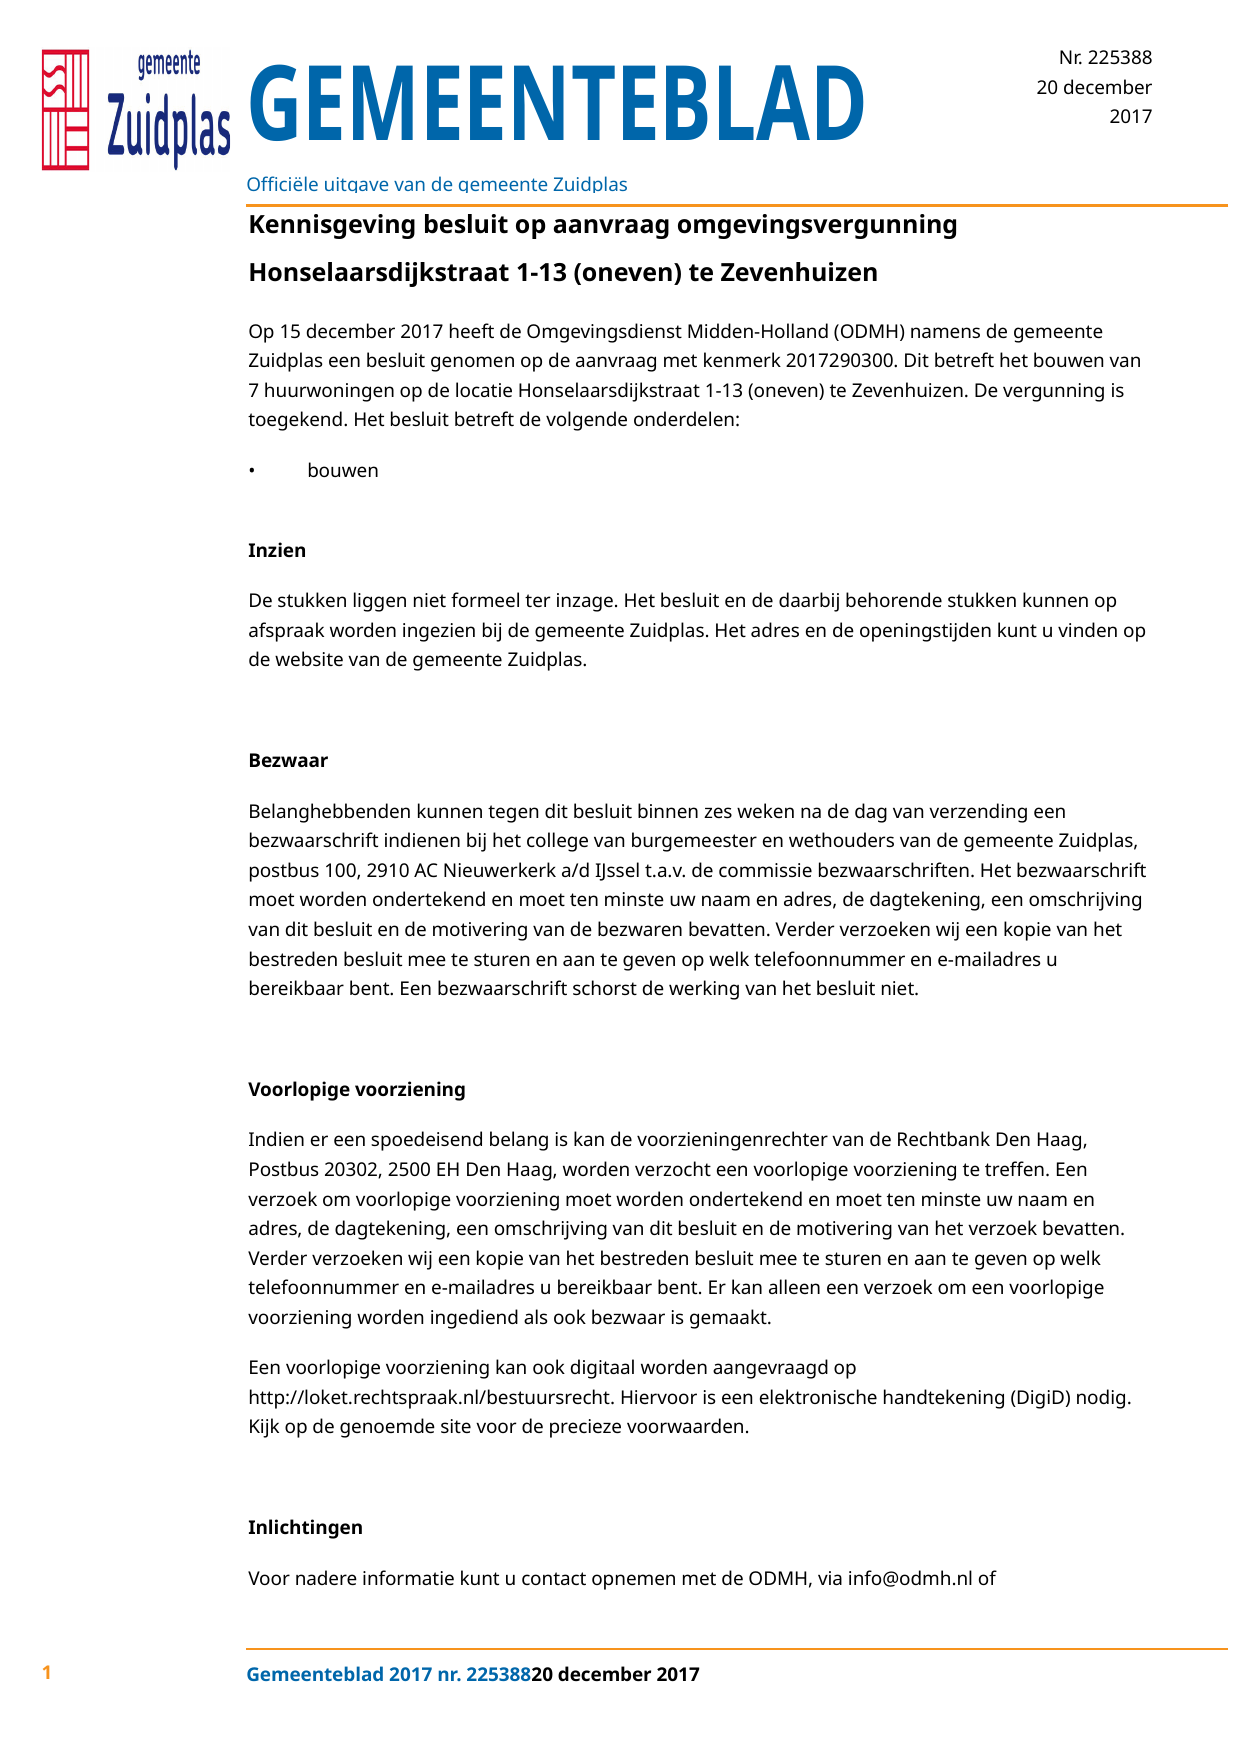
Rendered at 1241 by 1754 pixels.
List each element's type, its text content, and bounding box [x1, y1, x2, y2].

text Bezwaar [248, 747, 1152, 773]
list bouwen [248, 457, 1152, 483]
text Een voorlopige voorziening kan ook digitaal worden aangevraagd op http://loket.rechtspraak.nl/bestuursrecht. Hiervoor is een elektronische handtekening (DigiD) nodig. Kijk op de genoemde site voor de precieze voorwaarden. [248, 1354, 1152, 1439]
text Indien er een spoedeisend belang is kan de voorzieningenrechter van de Rechtbank Den Haag, Postbus 20302, 2500 EH Den Haag, worden verzocht een voorlopige voorziening te treffen. Een verzoek om voorlopige voorziening moet worden ondertekend en moet ten minste uw naam en adres, de dagtekening, een omschrijving van dit besluit en de motivering van het verzoek bevatten. Verder verzoeken wij een kopie van het bestreden besluit mee te sturen en aan te geven op welk telefoonnummer en e-mailadres u bereikbaar bent. Er kan alleen een verzoek om een voorlopige voorziening worden ingediend als ook bezwaar is gemaakt. [248, 1127, 1152, 1330]
text Voorlopige voorziening [248, 1076, 1152, 1102]
text Voor nadere informatie kunt u contact opnemen met de ODMH, via info@odmh.nl of [248, 1565, 1152, 1591]
text Op 15 december 2017 heeft de Omgevingsdienst Midden-Holland (ODMH) namens de gemeente Zuidplas een besluit genomen op de aanvraag met kenmerk 2017290300. Dit betreft het bouwen van 7 huurwoningen op de locatie Honselaarsdijkstraat 1-13 (oneven) te Zevenhuizen. De vergunning is toegekend. Het besluit betreft de volgende onderdelen: [248, 318, 1152, 432]
text Kennisgeving besluit op aanvraag omgevingsvergunning Honselaarsdijkstraat 1-13 (oneven) te Zevenhuizen [248, 207, 1152, 288]
text Inzien [248, 537, 1152, 563]
text Inlichtingen [248, 1514, 1152, 1540]
text De stukken liggen niet formeel ter inzage. Het besluit en de daarbij behorende stukken kunnen op afspraak worden ingezien bij de gemeente Zuidplas. Het adres en de openingstijden kunt u vinden op de website van de gemeente Zuidplas. [248, 587, 1152, 672]
picture [41, 47, 231, 172]
text Belanghebbenden kunnen tegen dit besluit binnen zes weken na de dag van verzending een bezwaarschrift indienen bij het college van burgemeester en wethouders van de gemeente Zuidplas, postbus 100, 2910 AC Nieuwerkerk a/d IJssel t.a.v. de commissie bezwaarschriften. Het bezwaarschrift moet worden ondertekend en moet ten minste uw naam en adres, de dagtekening, een omschrijving van dit besluit en de motivering van de bezwaren bevatten. Verder verzoeken wij een kopie van het bestreden besluit mee te sturen en aan te geven op welk telefoonnummer en e-mailadres u bereikbaar bent. Een bezwaarschrift schorst de werking van het besluit niet. [248, 798, 1152, 1001]
